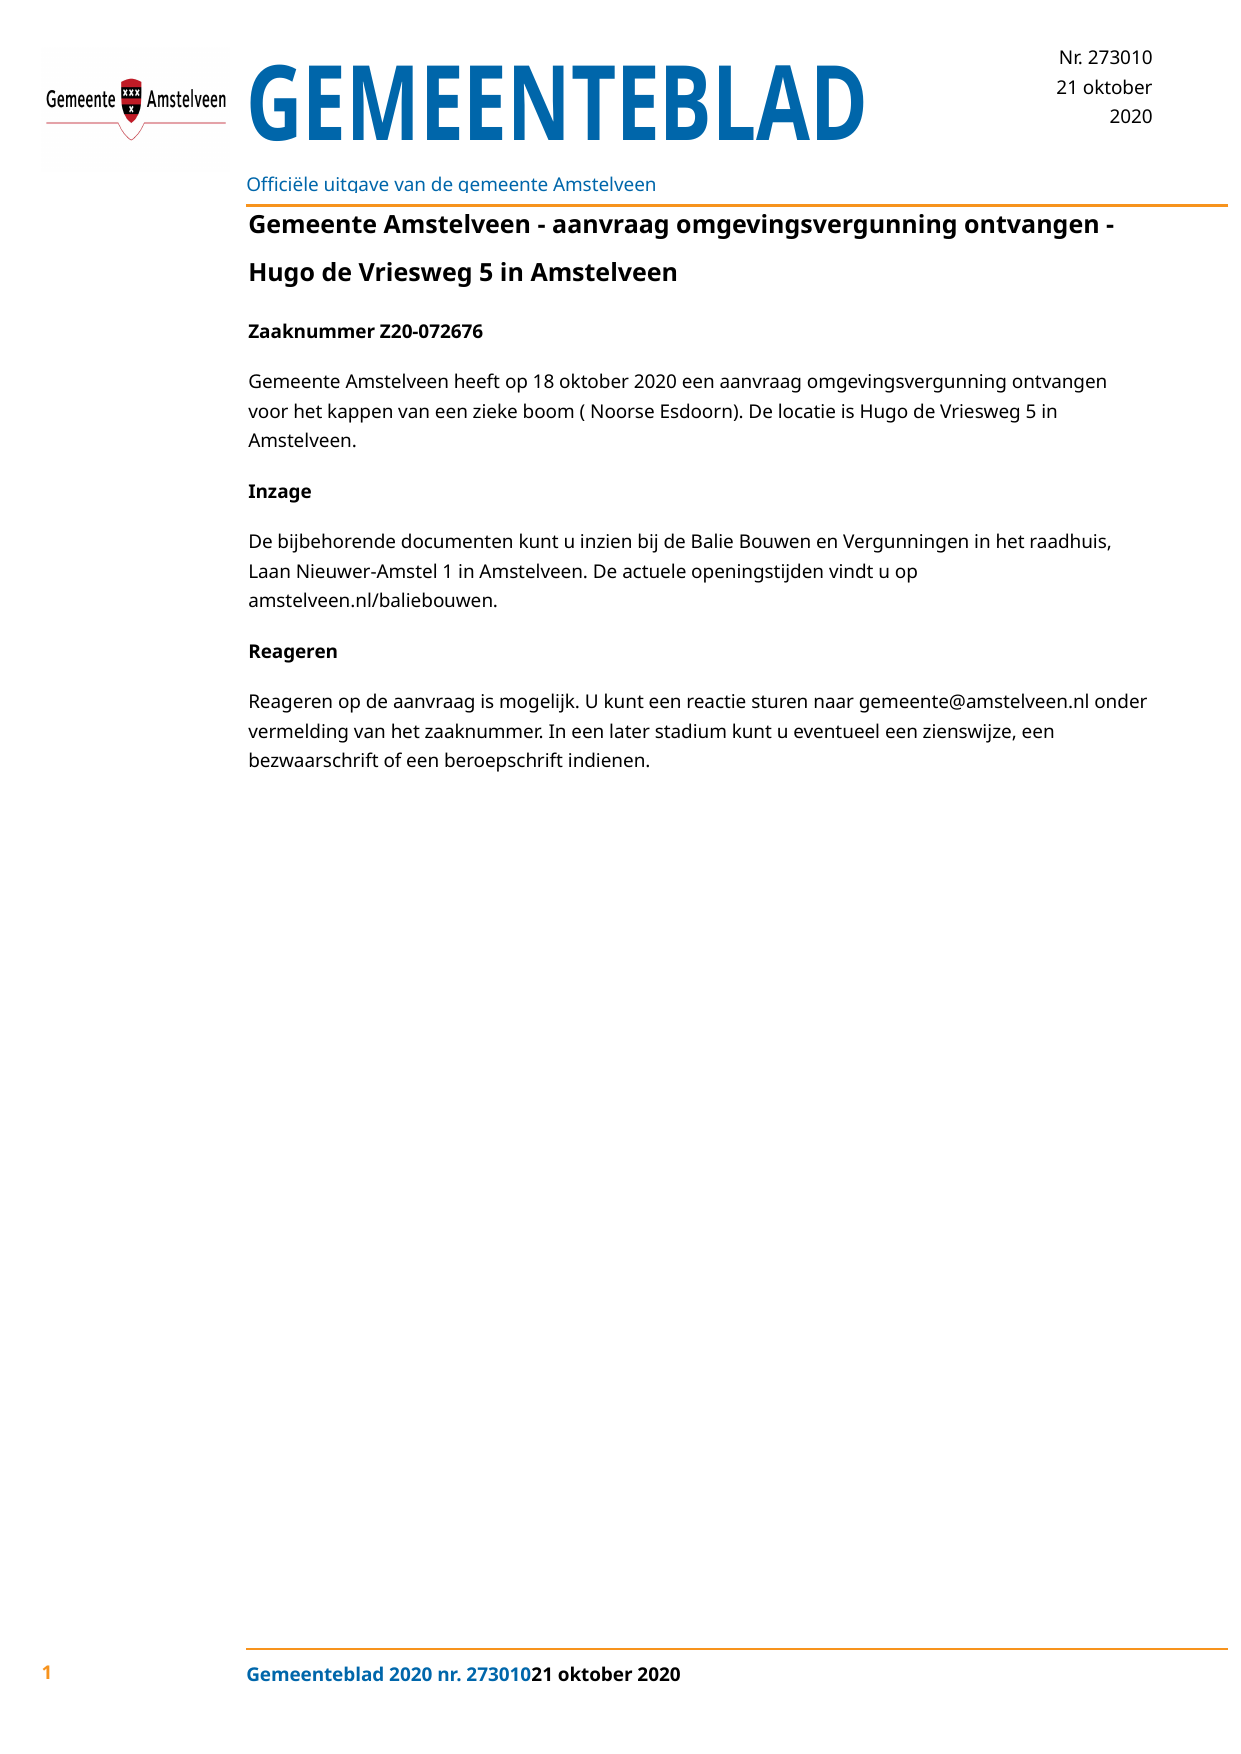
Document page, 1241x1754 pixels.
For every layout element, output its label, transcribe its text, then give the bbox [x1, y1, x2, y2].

picture [41, 47, 231, 172]
text Zaaknummer Z20-072676 [248, 318, 1152, 344]
text Reageren [248, 638, 1152, 664]
text De bijbehorende documenten kunt u inzien bij de Balie Bouwen en Vergunningen in het raadhuis, Laan Nieuwer-Amstel 1 in Amstelveen. De actuele openingstijden vindt u op amstelveen.nl/baliebouwen. [248, 528, 1152, 613]
text Gemeente Amstelveen - aanvraag omgevingsvergunning ontvangen - Hugo de Vriesweg 5 in Amstelveen [248, 207, 1152, 288]
text Gemeente Amstelveen heeft op 18 oktober 2020 een aanvraag omgevingsvergunning ontvangen voor het kappen van een zieke boom ( Noorse Esdoorn). De locatie is Hugo de Vriesweg 5 in Amstelveen. [248, 368, 1152, 453]
text Reageren op de aanvraag is mogelijk. U kunt een reactie sturen naar gemeente@amstelveen.nl onder vermelding van het zaaknummer. In een later stadium kunt u eventueel een zienswijze, een bezwaarschrift of een beroepschrift indienen. [248, 688, 1152, 773]
text Inzage [248, 478, 1152, 504]
